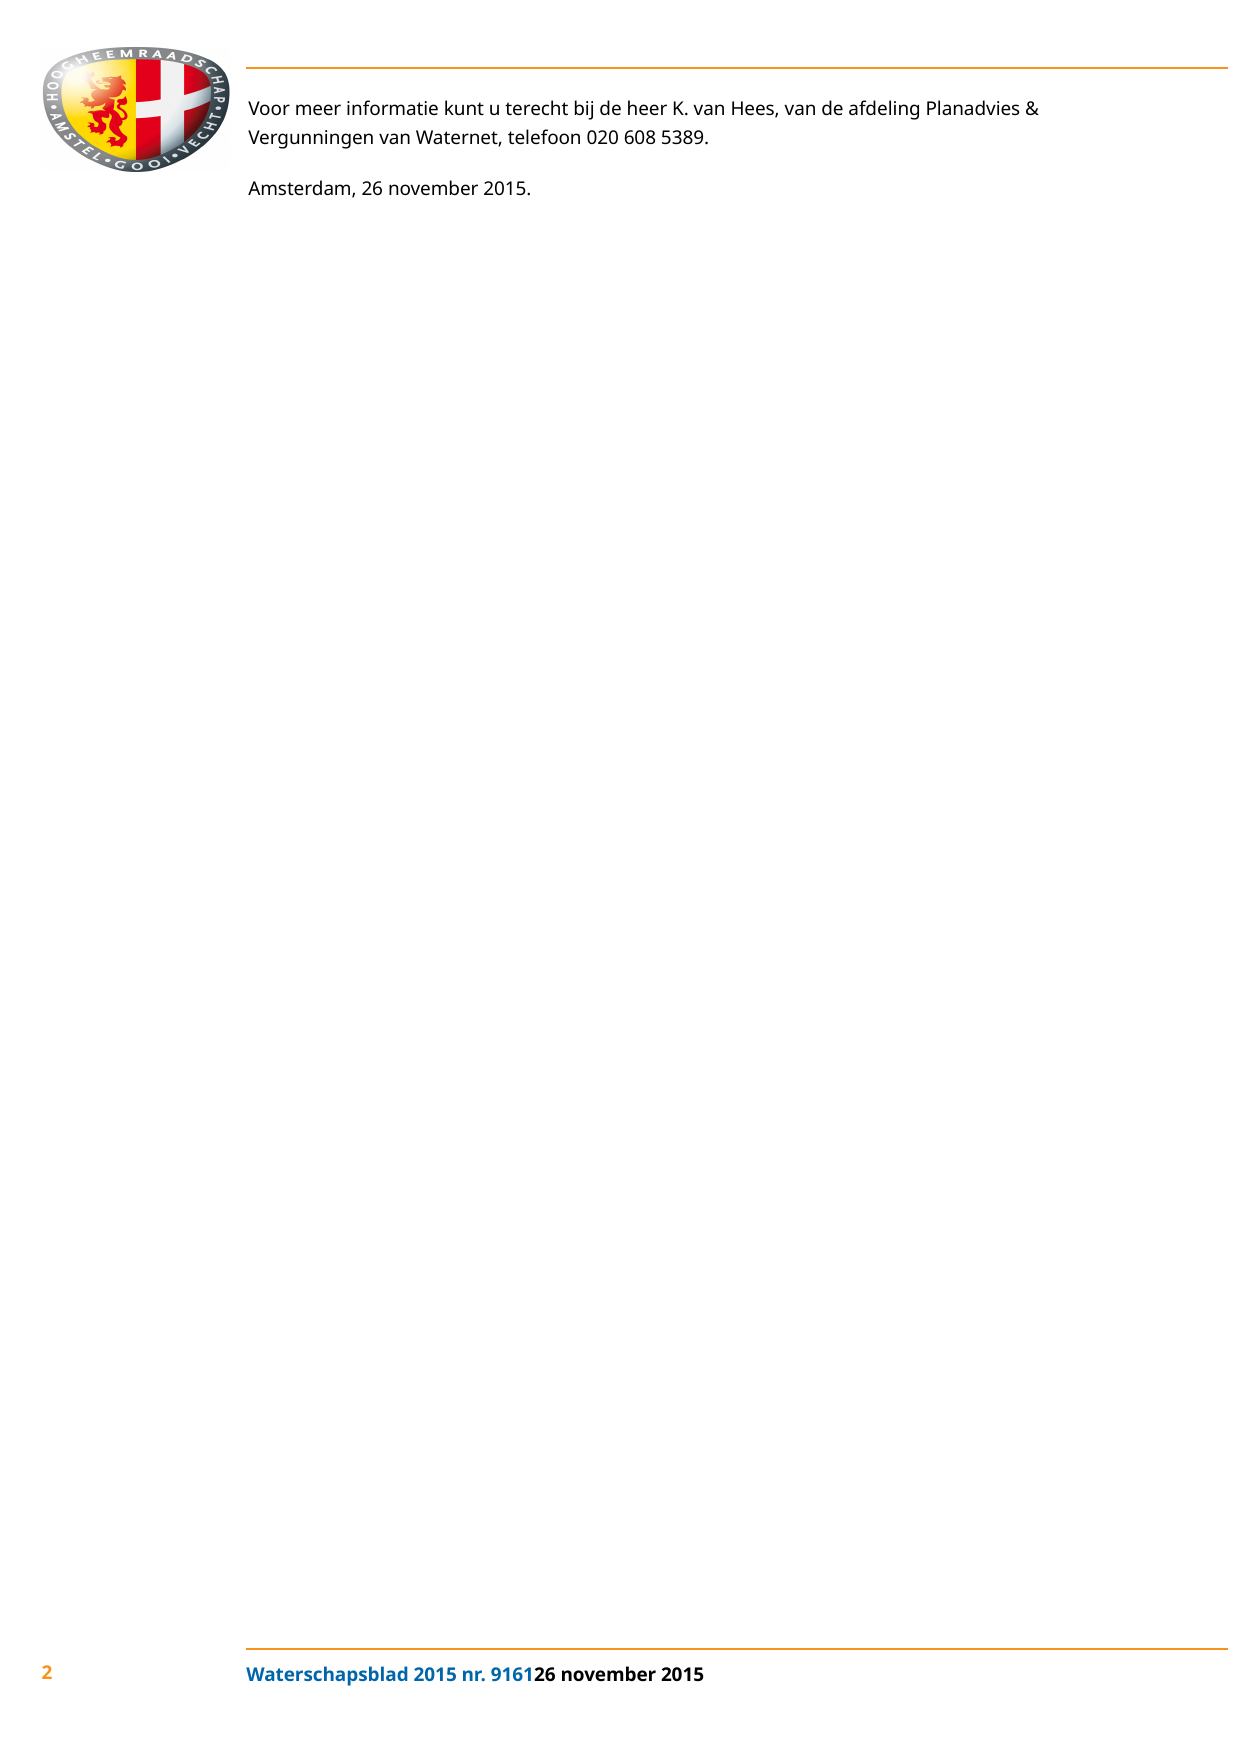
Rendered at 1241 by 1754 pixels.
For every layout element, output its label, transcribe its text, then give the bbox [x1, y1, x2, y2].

text Amsterdam, 26 november 2015. [248, 175, 1152, 201]
picture [41, 47, 231, 172]
text Voor meer informatie kunt u terecht bij de heer K. van Hees, van de afdeling Planadvies & Vergunningen van Waternet, telefoon 020 608 5389. [248, 95, 1152, 150]
